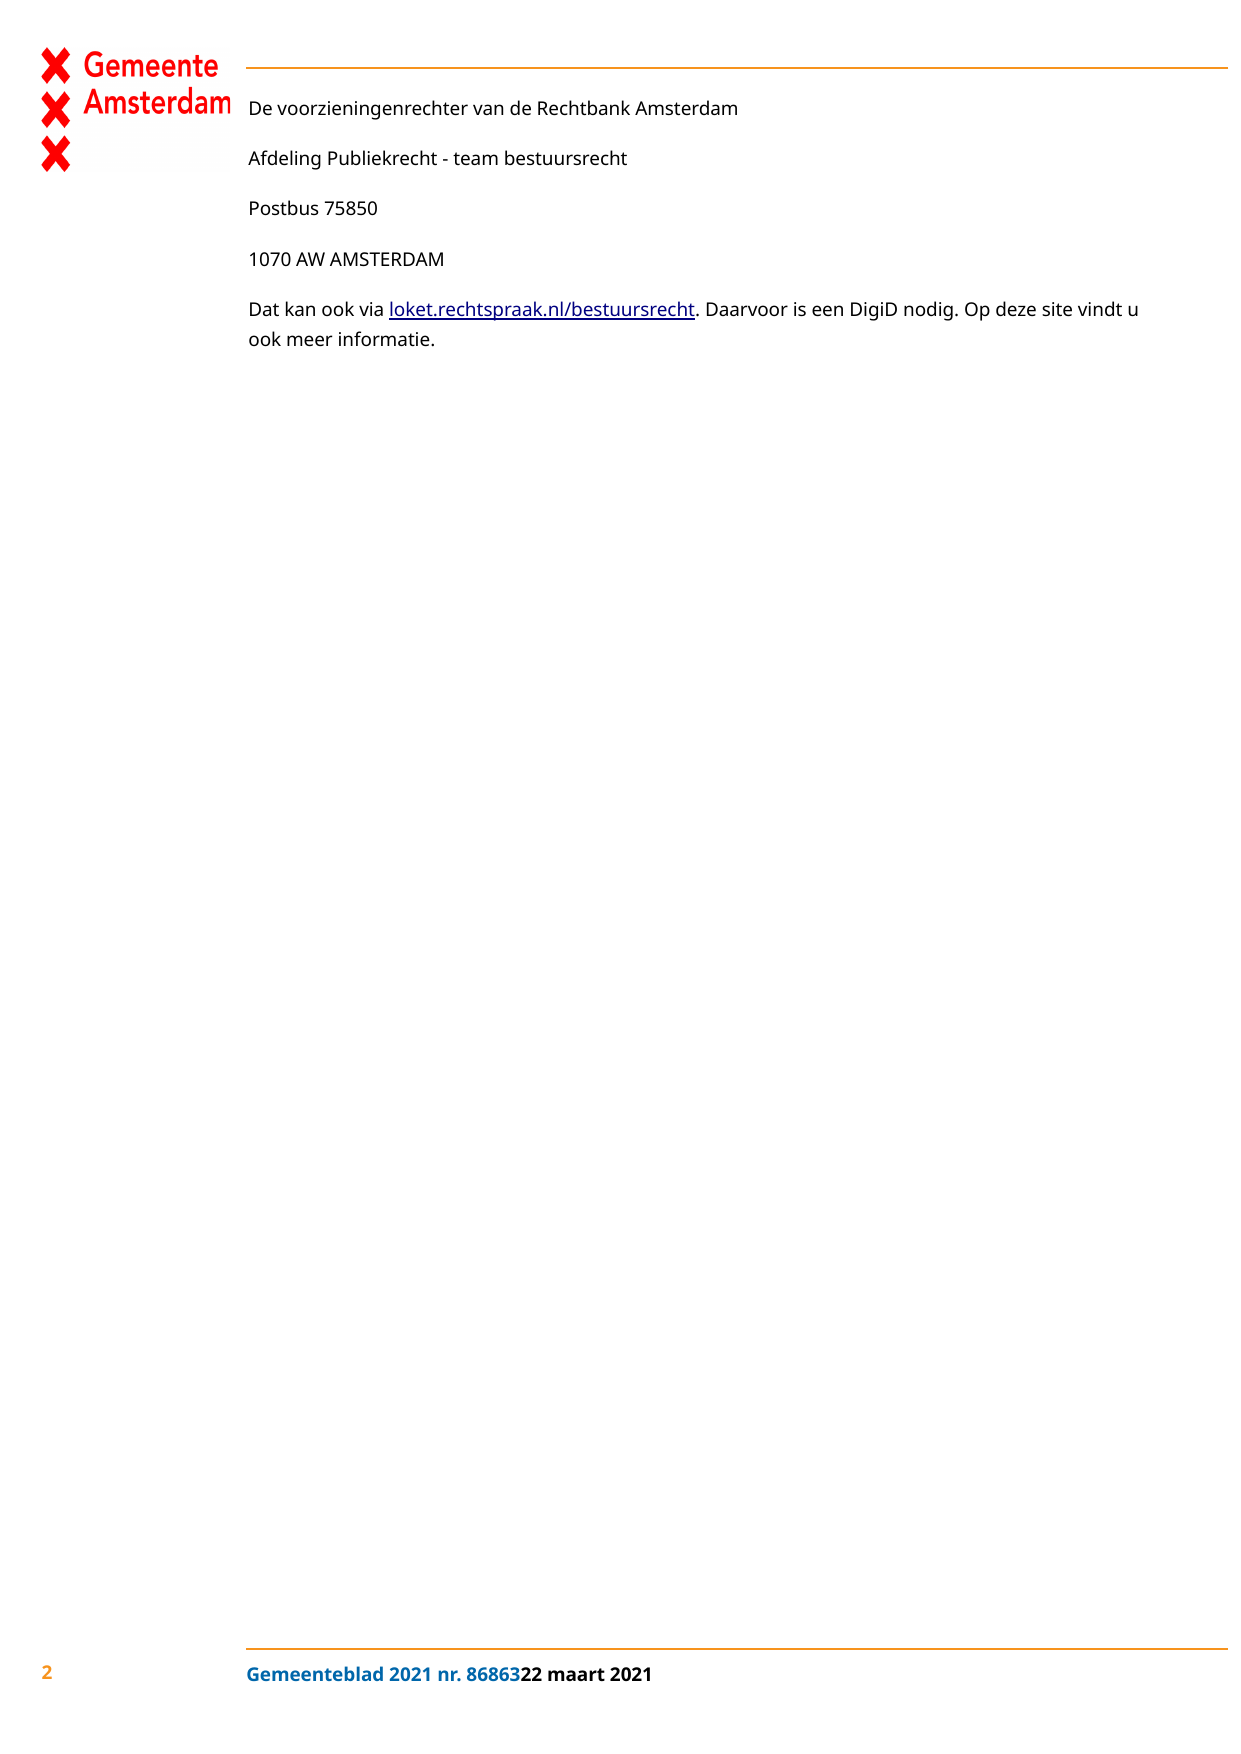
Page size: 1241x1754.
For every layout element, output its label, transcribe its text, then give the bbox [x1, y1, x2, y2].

text Afdeling Publiekrecht - team bestuursrecht [248, 145, 1152, 171]
text Postbus 75850 [248, 196, 1152, 221]
text De voorzieningenrechter van de Rechtbank Amsterdam [248, 95, 1152, 121]
picture [41, 47, 231, 172]
text Dat kan ook via loket.rechtspraak.nl/bestuursrecht. Daarvoor is een DigiD nodig. Op deze site vindt u ook meer informatie. [248, 296, 1152, 352]
text 1070 AW AMSTERDAM [248, 246, 1152, 272]
